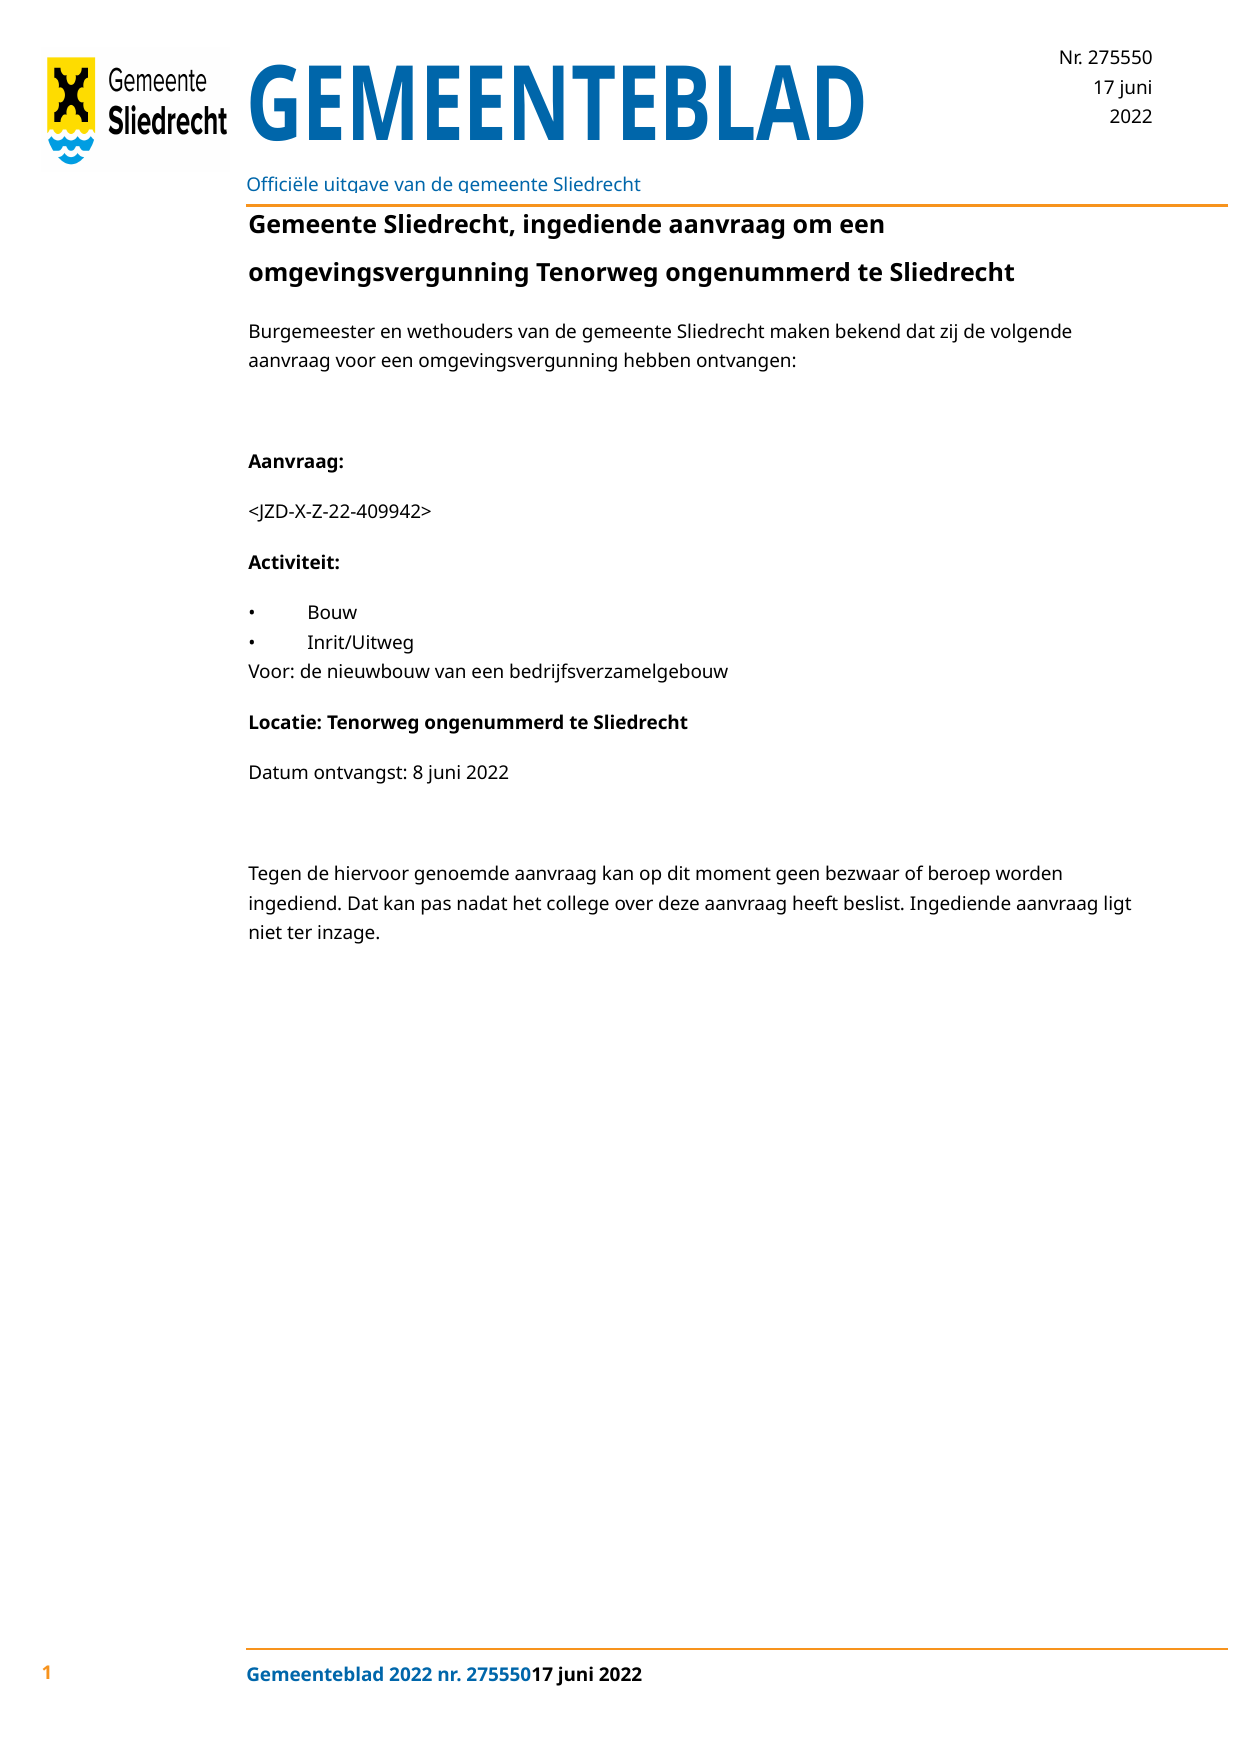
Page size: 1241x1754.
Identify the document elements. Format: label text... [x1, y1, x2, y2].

text Gemeente Sliedrecht, ingediende aanvraag om een omgevingsvergunning Tenorweg ongenummerd te Sliedrecht [248, 207, 1152, 288]
text Locatie: Tenorweg ongenummerd te Sliedrecht [248, 709, 1152, 735]
text Burgemeester en wethouders van de gemeente Sliedrecht maken bekend dat zij de volgende aanvraag voor een omgevingsvergunning hebben ontvangen: [248, 318, 1152, 373]
picture [41, 47, 231, 172]
text <JZD-X-Z-22-409942> [248, 499, 1152, 524]
text Voor: de nieuwbouw van een bedrijfsverzamelgebouw [248, 659, 1152, 684]
text Datum ontvangst: 8 juni 2022 [248, 759, 1152, 785]
text Tegen de hiervoor genoemde aanvraag kan op dit moment geen bezwaar of beroep worden ingediend. Dat kan pas nadat het college over deze aanvraag heeft beslist. Ingediende aanvraag ligt niet ter inzage. [248, 860, 1152, 945]
list Inrit/Uitweg [248, 629, 1152, 655]
text Activiteit: [248, 549, 1152, 575]
text Aanvraag: [248, 448, 1152, 474]
list Bouw [248, 599, 1152, 625]
